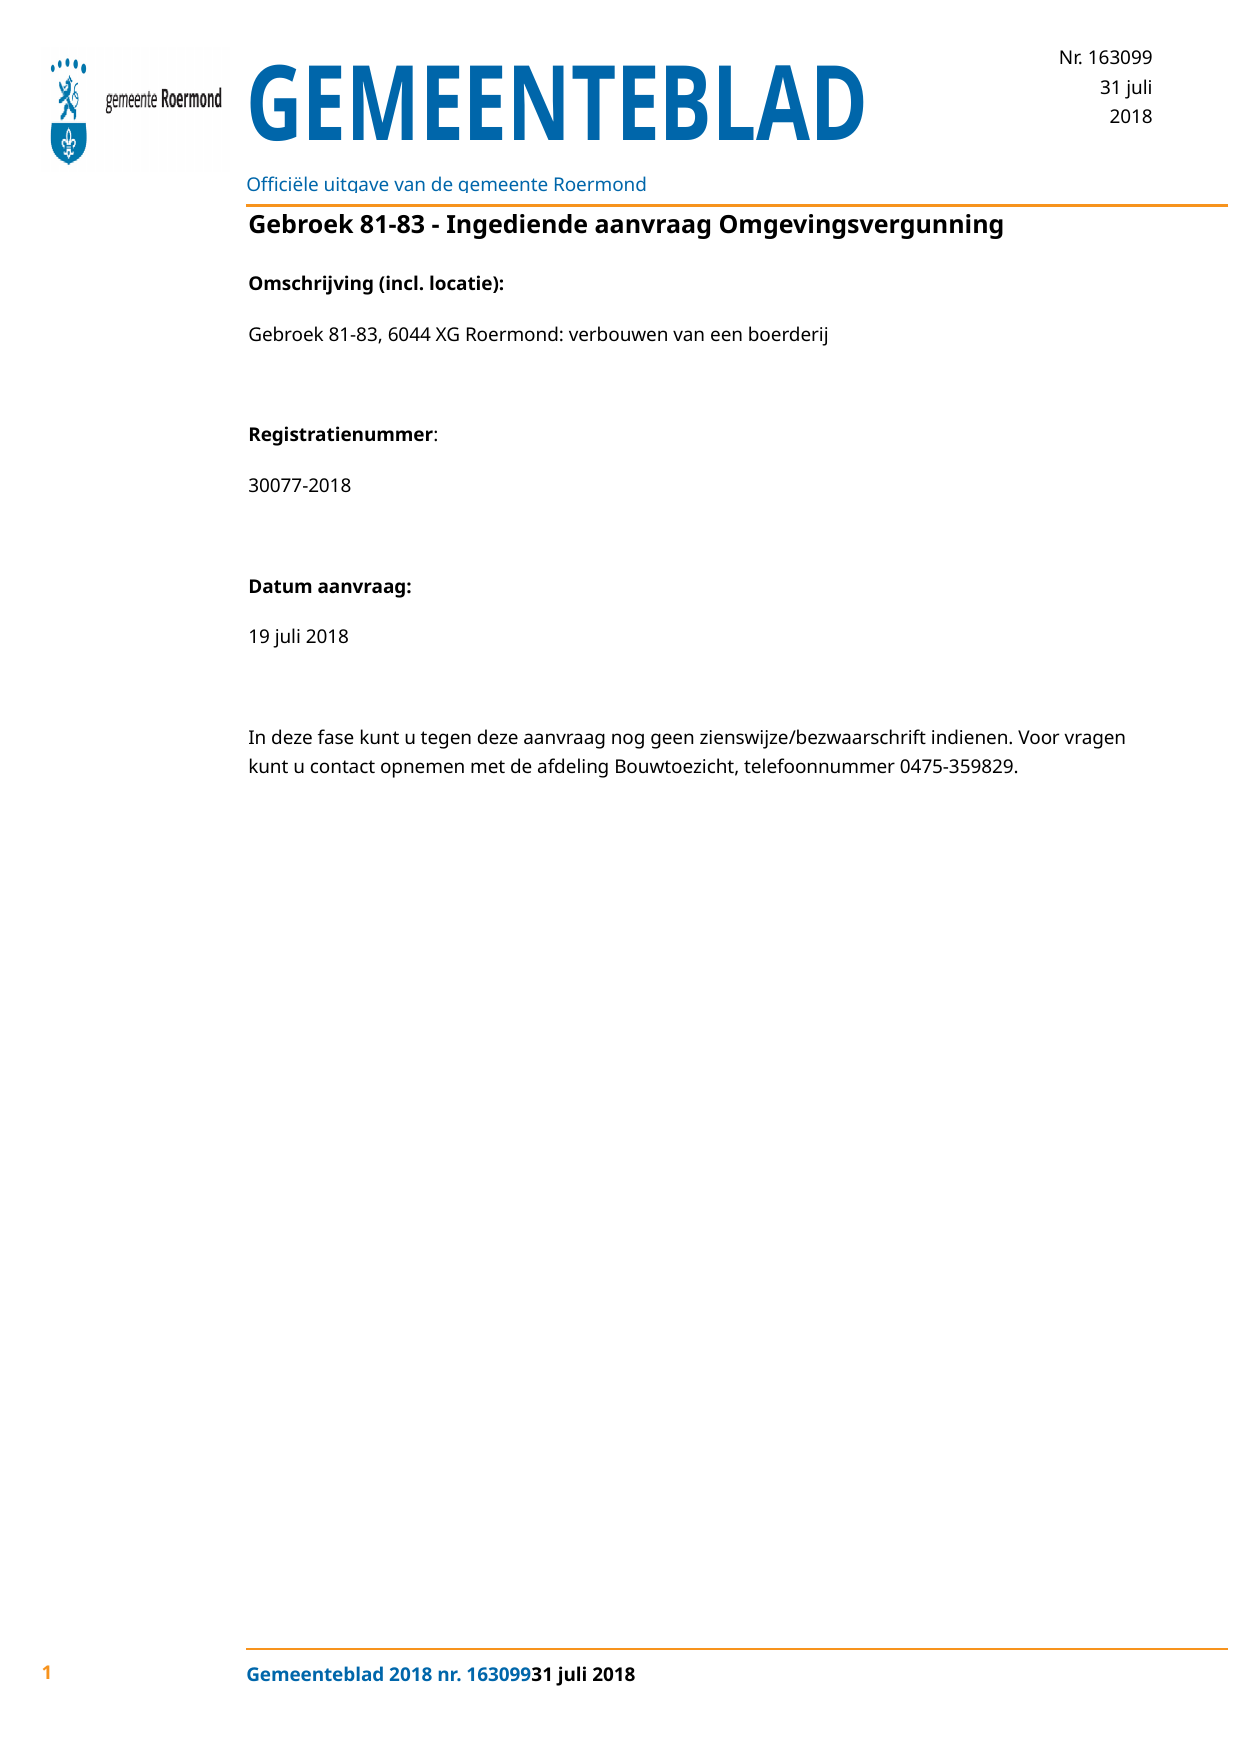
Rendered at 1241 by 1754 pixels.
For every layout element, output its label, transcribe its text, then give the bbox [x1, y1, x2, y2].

picture [41, 47, 231, 172]
text Gebroek 81-83, 6044 XG Roermond: verbouwen van een boerderij [248, 321, 1152, 346]
text In deze fase kunt u tegen deze aanvraag nog geen zienswijze/bezwaarschrift indienen. Voor vragen kunt u contact opnemen met de afdeling Bouwtoezicht, telefoonnummer 0475-359829. [248, 724, 1152, 779]
text Datum aanvraag: [248, 573, 1152, 598]
text 19 juli 2018 [248, 623, 1152, 649]
text Registratienummer: [248, 422, 1152, 447]
text 30077-2018 [248, 472, 1152, 498]
text Gebroek 81-83 - Ingediende aanvraag Omgevingsvergunning [248, 207, 1152, 241]
text Omschrijving (incl. locatie): [248, 270, 1152, 296]
